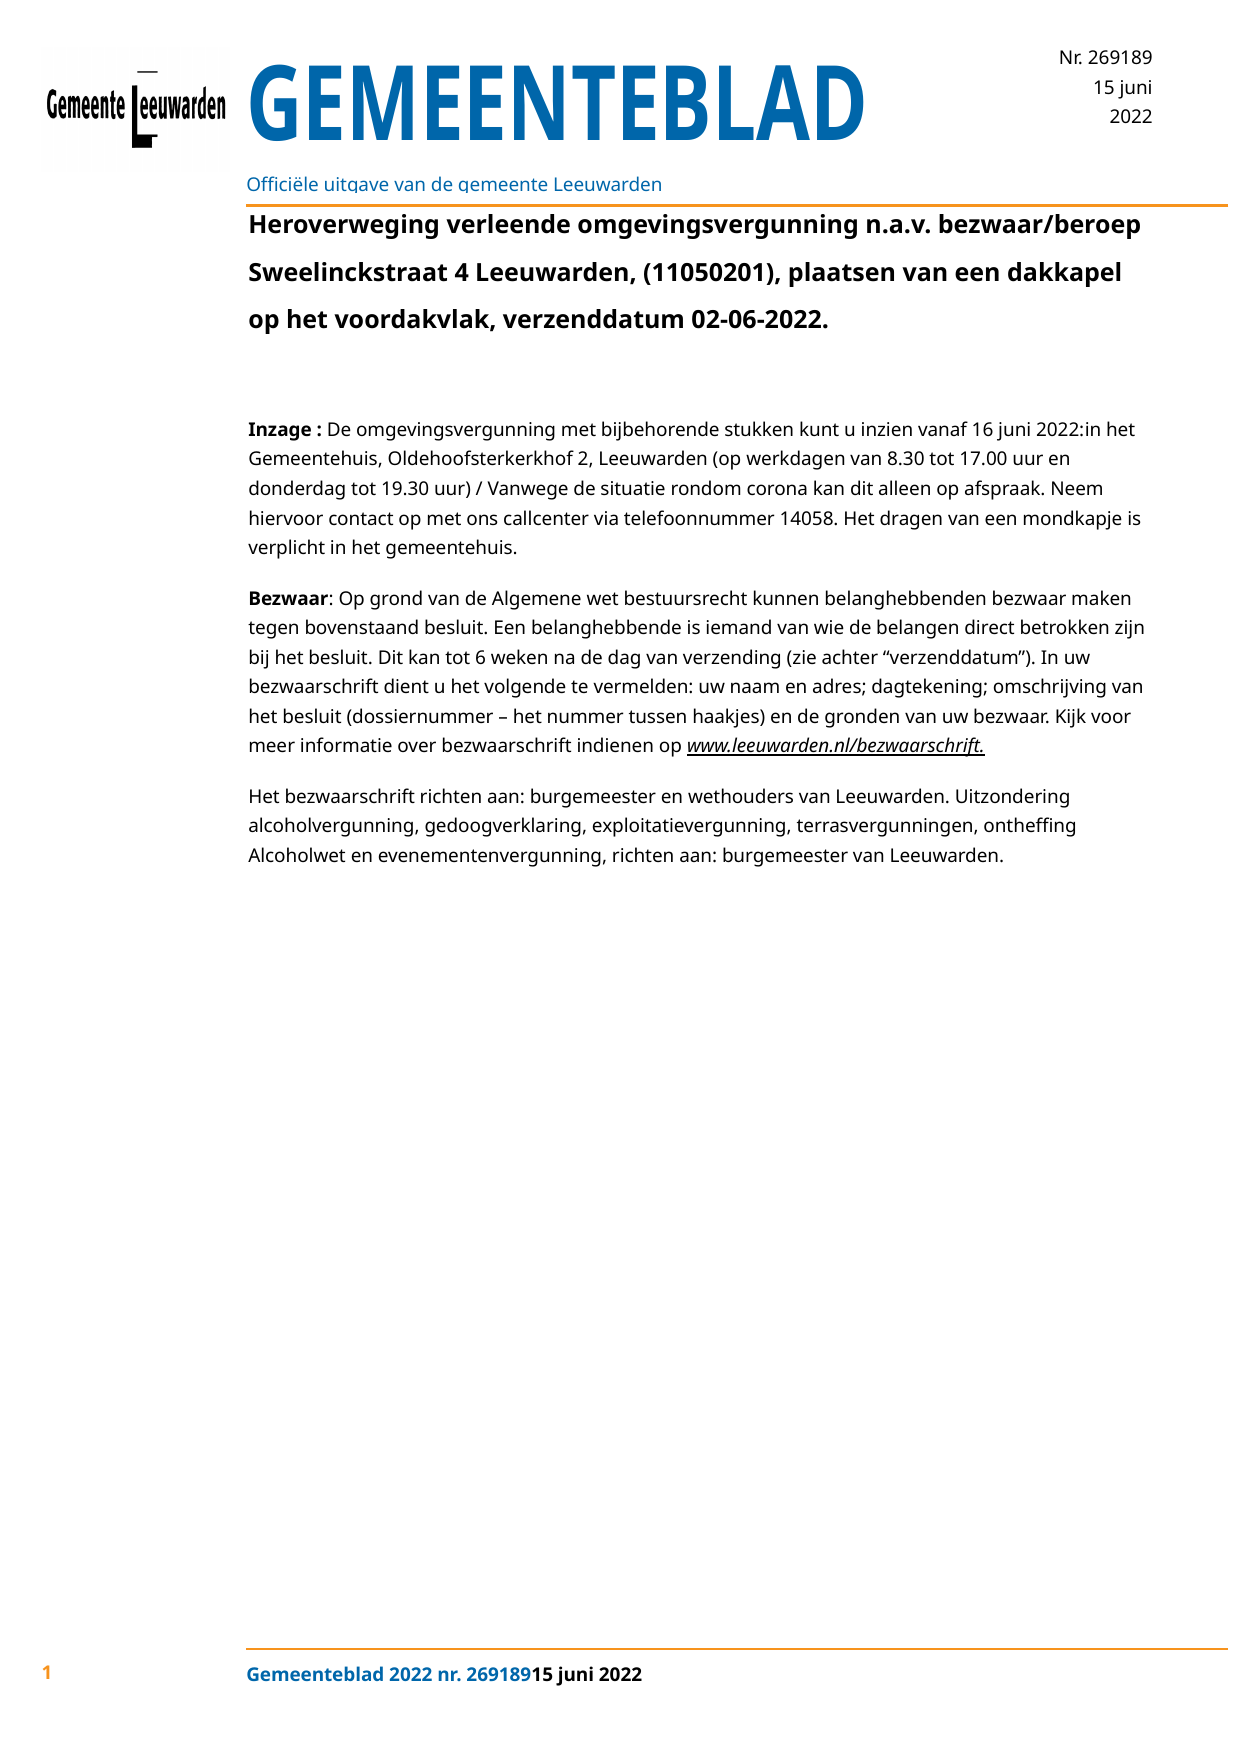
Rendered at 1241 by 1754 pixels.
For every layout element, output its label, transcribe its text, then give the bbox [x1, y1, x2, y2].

picture [41, 47, 231, 172]
text Inzage : De omgevingsvergunning met bijbehorende stukken kunt u inzien vanaf 16 juni 2022:in het Gemeentehuis, Oldehoofsterkerkhof 2, Leeuwarden (op werkdagen van 8.30 tot 17.00 uur en donderdag tot 19.30 uur) / Vanwege de situatie rondom corona kan dit alleen op afspraak. Neem hiervoor contact op met ons callcenter via telefoonnummer 14058. Het dragen van een mondkapje is verplicht in het gemeentehuis. [248, 416, 1152, 560]
text Bezwaar: Op grond van de Algemene wet bestuursrecht kunnen belanghebbenden bezwaar maken tegen bovenstaand besluit. Een belanghebbende is iemand van wie de belangen direct betrokken zijn bij het besluit. Dit kan tot 6 weken na de dag van verzending (zie achter “verzenddatum”). In uw bezwaarschrift dient u het volgende te vermelden: uw naam en adres; dagtekening; omschrijving van het besluit (dossiernummer – het nummer tussen haakjes) en de gronden van uw bezwaar. Kijk voor meer informatie over bezwaarschrift indienen op www.leeuwarden.nl/bezwaarschrift. [248, 585, 1152, 758]
text Het bezwaarschrift richten aan: burgemeester en wethouders van Leeuwarden. Uitzondering alcoholvergunning, gedoogverklaring, exploitatievergunning, terrasvergunningen, ontheffing Alcoholwet en evenementenvergunning, richten aan: burgemeester van Leeuwarden. [248, 783, 1152, 868]
text Heroverweging verleende omgevingsvergunning n.a.v. bezwaar/beroep Sweelinckstraat 4 Leeuwarden, (11050201), plaatsen van een dakkapel op het voordakvlak, verzenddatum 02-06-2022. [248, 207, 1152, 336]
